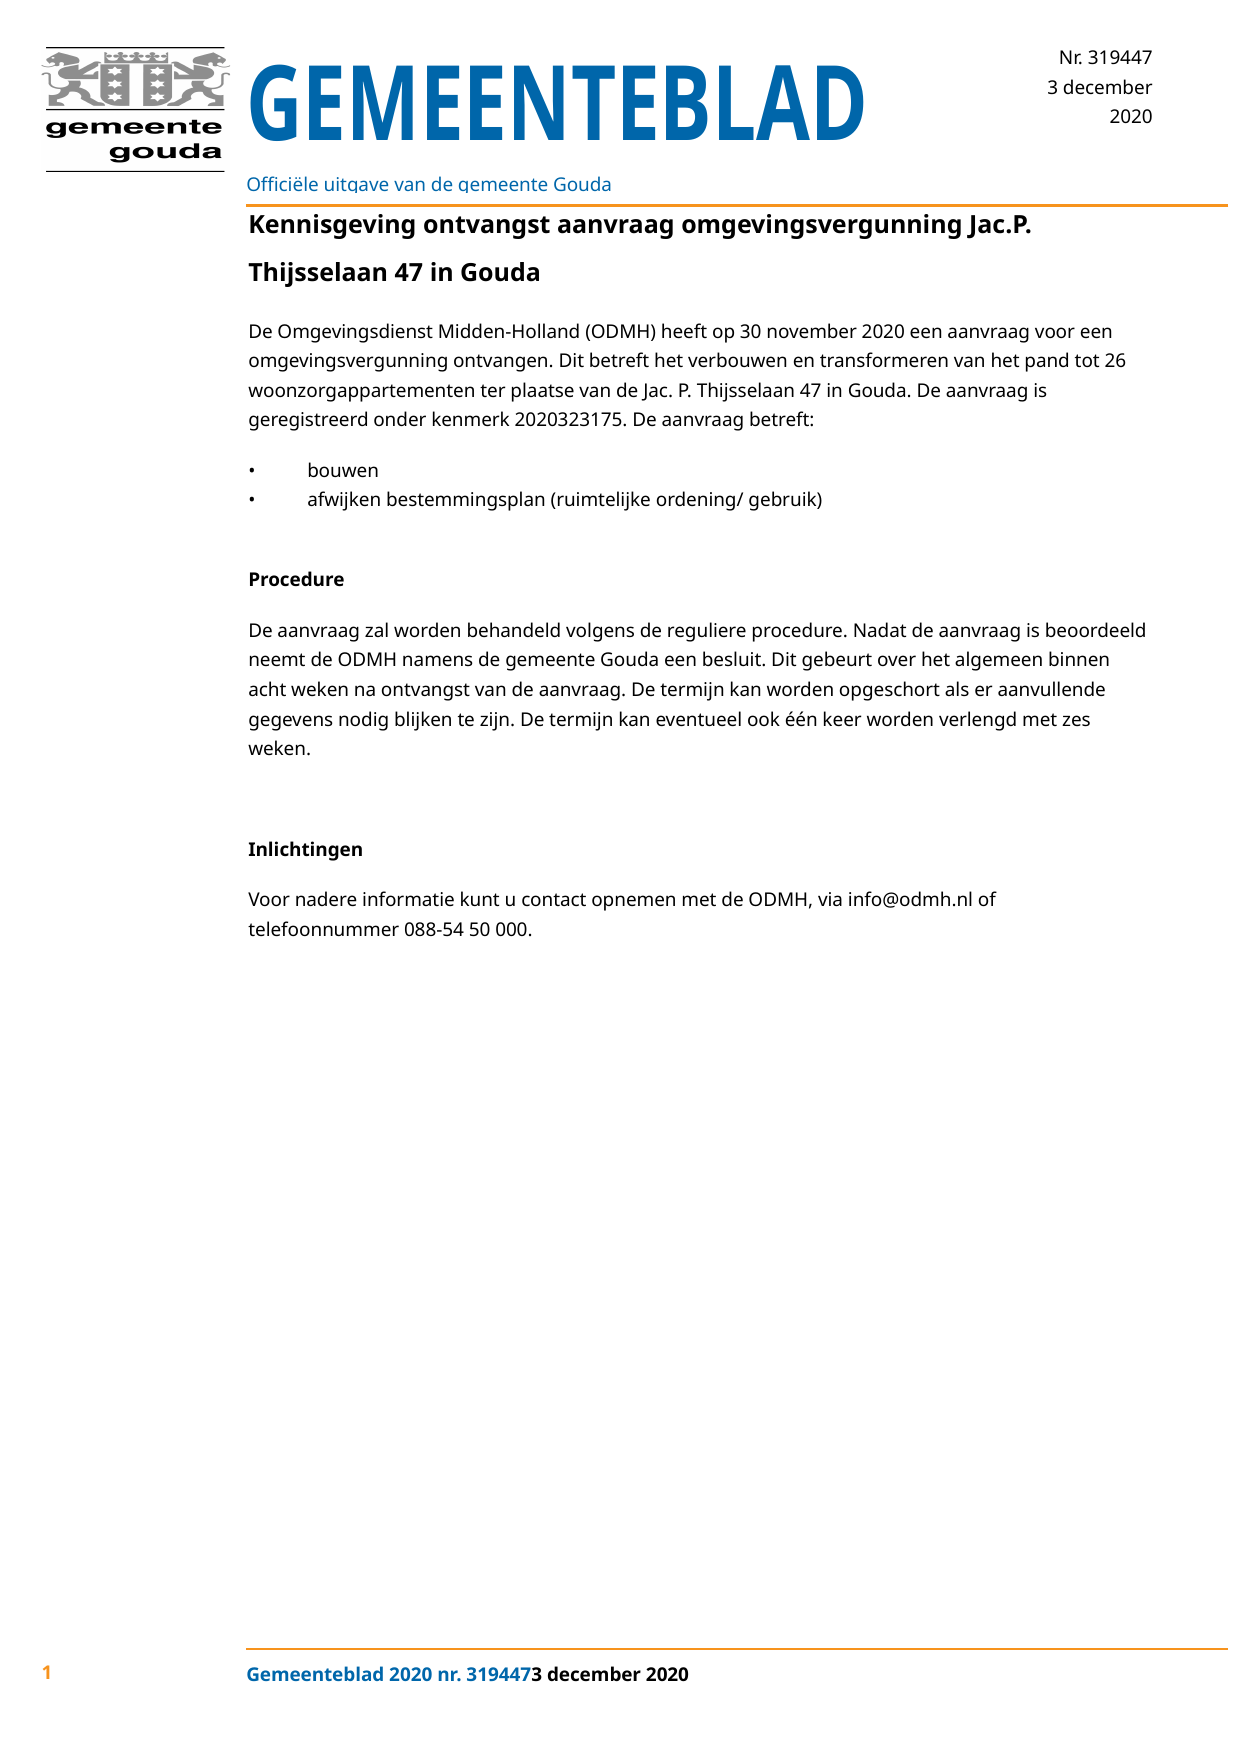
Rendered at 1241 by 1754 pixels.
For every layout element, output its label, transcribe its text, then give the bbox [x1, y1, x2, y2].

text De Omgevingsdienst Midden-Holland (ODMH) heeft op 30 november 2020 een aanvraag voor een omgevingsvergunning ontvangen. Dit betreft het verbouwen en transformeren van het pand tot 26 woonzorgappartementen ter plaatse van de Jac. P. Thijsselaan 47 in Gouda. De aanvraag is geregistreerd onder kenmerk 2020323175. De aanvraag betreft: [248, 318, 1152, 432]
list afwijken bestemmingsplan (ruimtelijke ordening/ gebruik) [248, 487, 1152, 512]
text Procedure [248, 567, 1152, 592]
list bouwen [248, 457, 1152, 483]
picture [41, 47, 231, 172]
text Inlichtingen [248, 836, 1152, 862]
text De aanvraag zal worden behandeld volgens de reguliere procedure. Nadat de aanvraag is beoordeeld neemt de ODMH namens de gemeente Gouda een besluit. Dit gebeurt over het algemeen binnen acht weken na ontvangst van de aanvraag. De termijn kan worden opgeschort als er aanvullende gegevens nodig blijken te zijn. De termijn kan eventueel ook één keer worden verlengd met zes weken. [248, 617, 1152, 761]
text Kennisgeving ontvangst aanvraag omgevingsvergunning Jac.P. Thijsselaan 47 in Gouda [248, 207, 1152, 288]
text Voor nadere informatie kunt u contact opnemen met de ODMH, via info@odmh.nl of telefoonnummer 088-54 50 000. [248, 887, 1152, 942]
